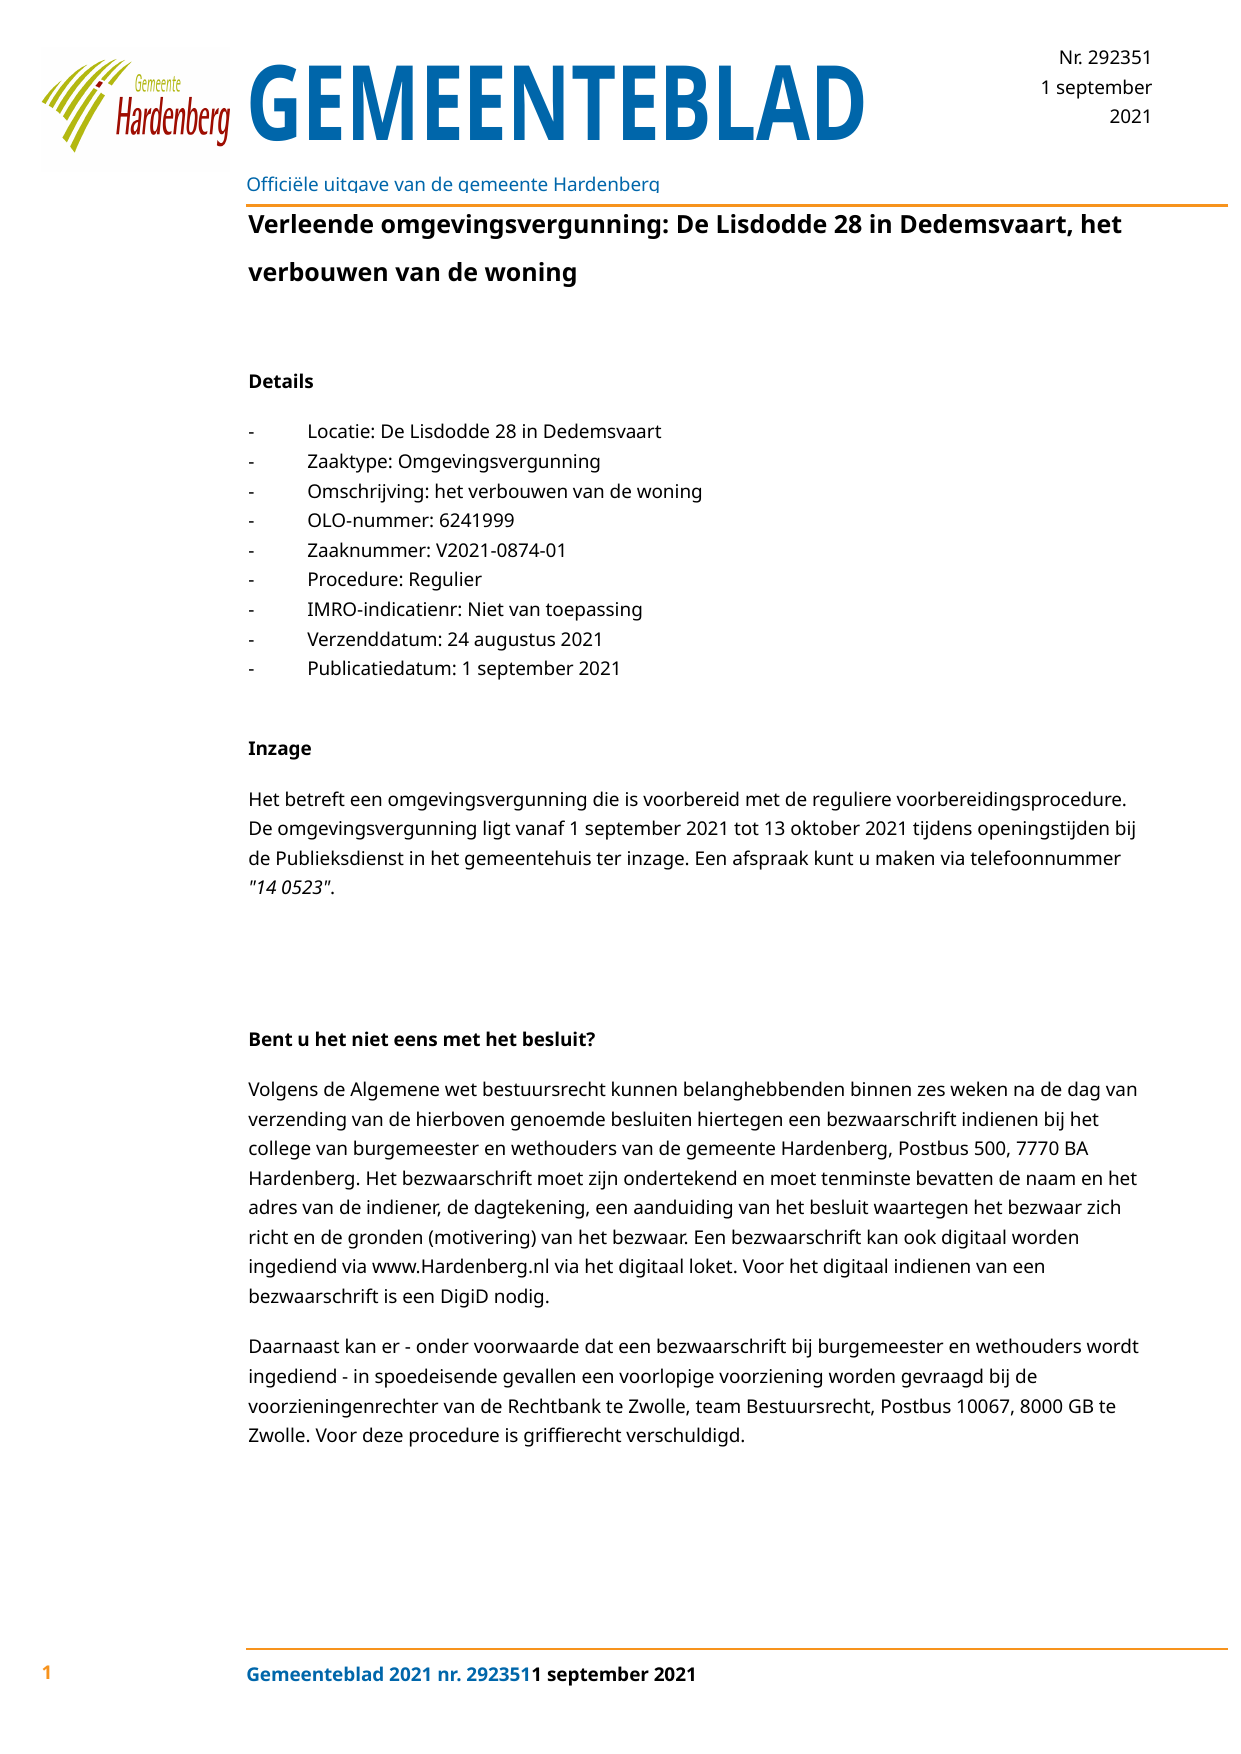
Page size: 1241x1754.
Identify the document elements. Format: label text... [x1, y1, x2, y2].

text Inzage [248, 735, 1152, 761]
list Publicatiedatum: 1 september 2021 [248, 655, 1152, 681]
picture [41, 47, 231, 172]
list Procedure: Regulier [248, 567, 1152, 592]
list Verzenddatum: 24 augustus 2021 [248, 626, 1152, 652]
list IMRO-indicatienr: Niet van toepassing [248, 596, 1152, 622]
text Daarnaast kan er - onder voorwaarde dat een bezwaarschrift bij burgemeester en wethouders wordt ingediend - in spoedeisende gevallen een voorlopige voorziening worden gevraagd bij de voorzieningenrechter van de Rechtbank te Zwolle, team Bestuursrecht, Postbus 10067, 8000 GB te Zwolle. Voor deze procedure is griffierecht verschuldigd. [248, 1334, 1152, 1448]
list Zaaknummer: V2021-0874-01 [248, 537, 1152, 563]
list Omschrijving: het verbouwen van de woning [248, 478, 1152, 504]
text Verleende omgevingsvergunning: De Lisdodde 28 in Dedemsvaart, het verbouwen van de woning [248, 207, 1152, 288]
text Bent u het niet eens met het besluit? [248, 1026, 1152, 1052]
list Locatie: De Lisdodde 28 in Dedemsvaart [248, 419, 1152, 444]
list Zaaktype: Omgevingsvergunning [248, 448, 1152, 474]
list OLO-nummer: 6241999 [248, 507, 1152, 533]
text Volgens de Algemene wet bestuursrecht kunnen belanghebbenden binnen zes weken na de dag van verzending van de hierboven genoemde besluiten hiertegen een bezwaarschrift indienen bij het college van burgemeester en wethouders van de gemeente Hardenberg, Postbus 500, 7770 BA Hardenberg. Het bezwaarschrift moet zijn ondertekend en moet tenminste bevatten de naam en het adres van de indiener, de dagtekening, een aanduiding van het besluit waartegen het bezwaar zich richt en de gronden (motivering) van het bezwaar. Een bezwaarschrift kan ook digitaal worden ingediend via www.Hardenberg.nl via het digitaal loket. Voor het digitaal indienen van een bezwaarschrift is een DigiD nodig. [248, 1076, 1152, 1309]
text Details [248, 368, 1152, 394]
text Het betreft een omgevingsvergunning die is voorbereid met de reguliere voorbereidingsprocedure. De omgevingsvergunning ligt vanaf 1 september 2021 tot 13 oktober 2021 tijdens openingstijden bij de Publieksdienst in het gemeentehuis ter inzage. Een afspraak kunt u maken via telefoonnummer "14 0523". [248, 786, 1152, 900]
